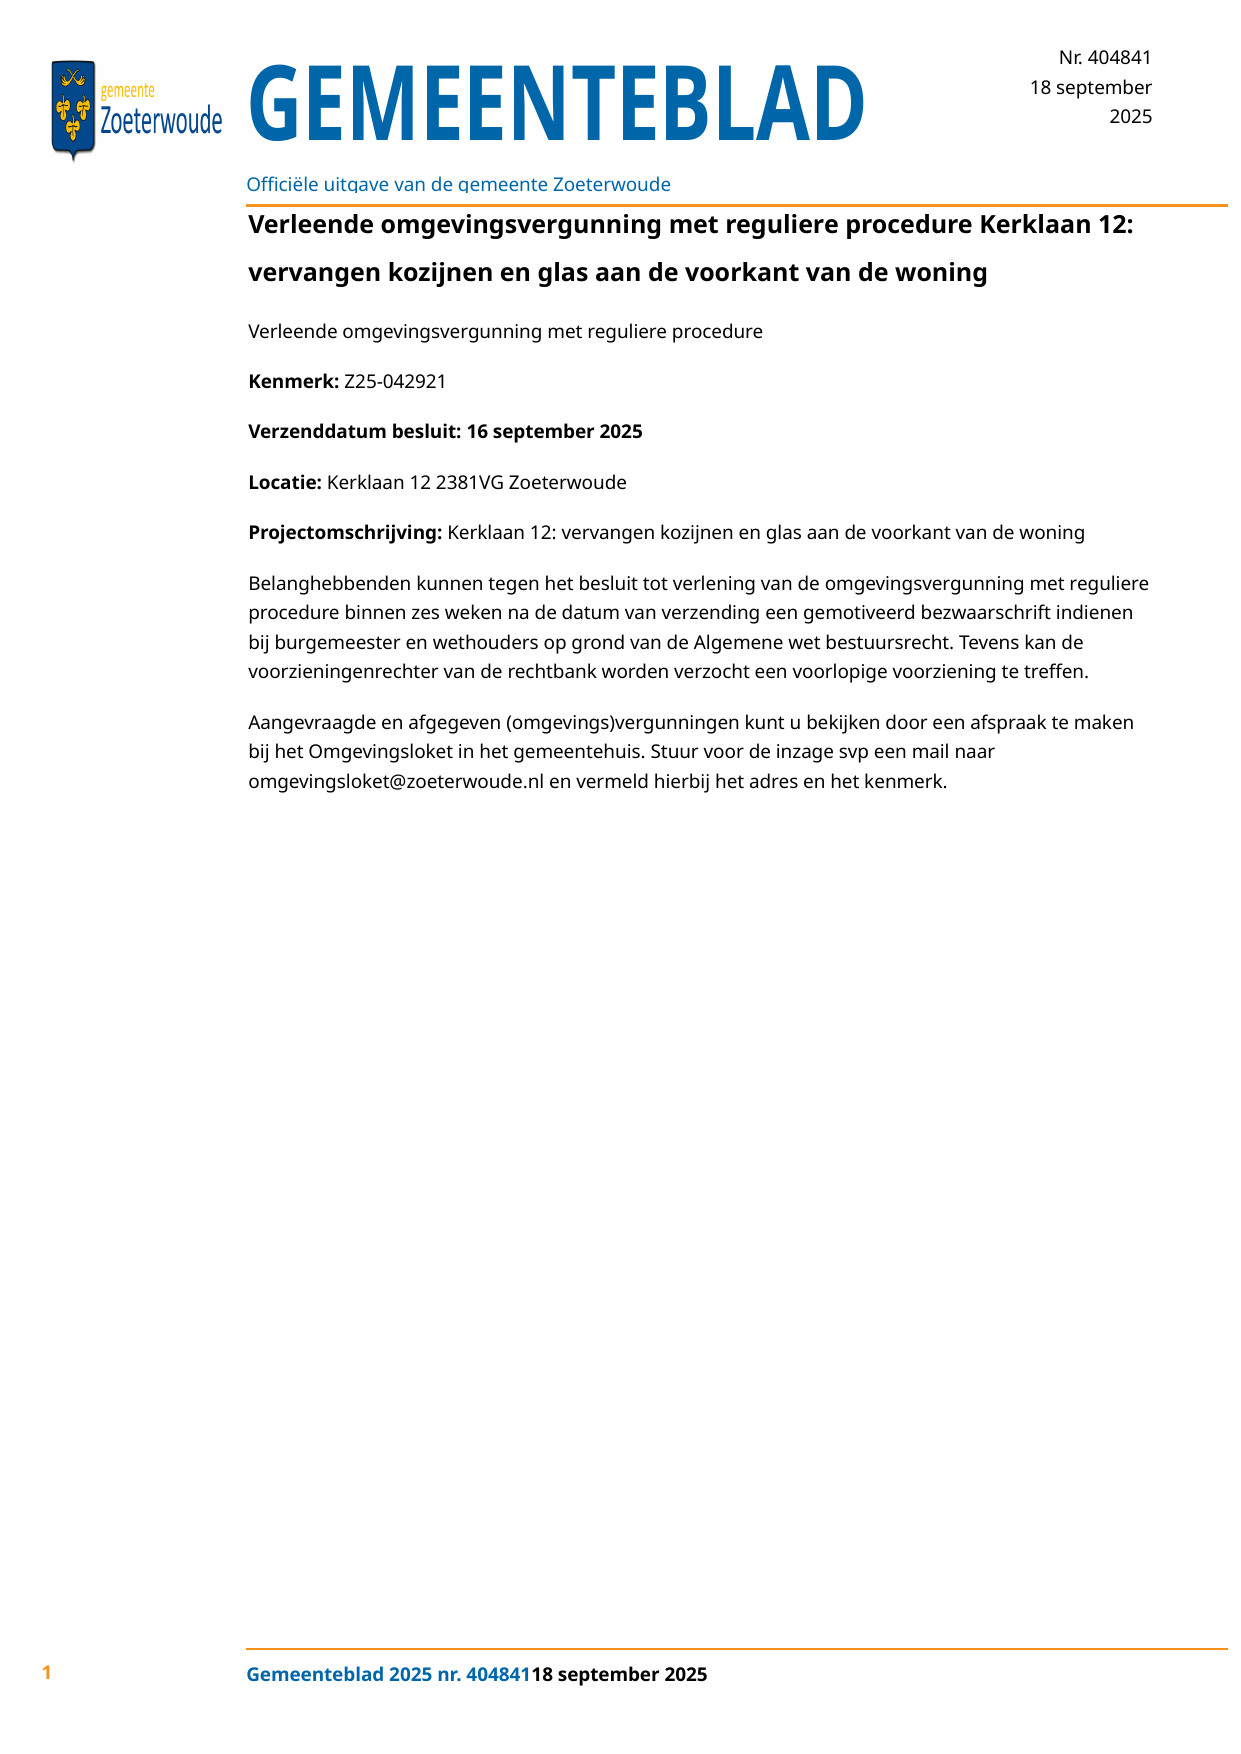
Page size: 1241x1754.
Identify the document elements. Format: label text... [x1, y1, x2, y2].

text Verzenddatum besluit: 16 september 2025 [248, 419, 1152, 444]
text Kenmerk: Z25-042921 [248, 368, 1152, 394]
text Locatie: Kerklaan 12 2381VG Zoeterwoude [248, 469, 1152, 495]
text Belanghebbenden kunnen tegen het besluit tot verlening van de omgevingsvergunning met reguliere procedure binnen zes weken na de datum van verzending een gemotiveerd bezwaarschrift indienen bij burgemeester en wethouders op grond van de Algemene wet bestuursrecht. Tevens kan de voorzieningenrechter van de rechtbank worden verzocht een voorlopige voorziening te treffen. [248, 570, 1152, 684]
picture [41, 47, 231, 172]
text Projectomschrijving: Kerklaan 12: vervangen kozijnen en glas aan de voorkant van de woning [248, 519, 1152, 545]
text Verleende omgevingsvergunning met reguliere procedure [248, 318, 1152, 344]
text Verleende omgevingsvergunning met reguliere procedure Kerklaan 12: vervangen kozijnen en glas aan de voorkant van de woning [248, 207, 1152, 288]
text Aangevraagde en afgegeven (omgevings)vergunningen kunt u bekijken door een afspraak te maken bij het Omgevingsloket in het gemeentehuis. Stuur voor de inzage svp een mail naar omgevingsloket@zoeterwoude.nl en vermeld hierbij het adres en het kenmerk. [248, 709, 1152, 794]
